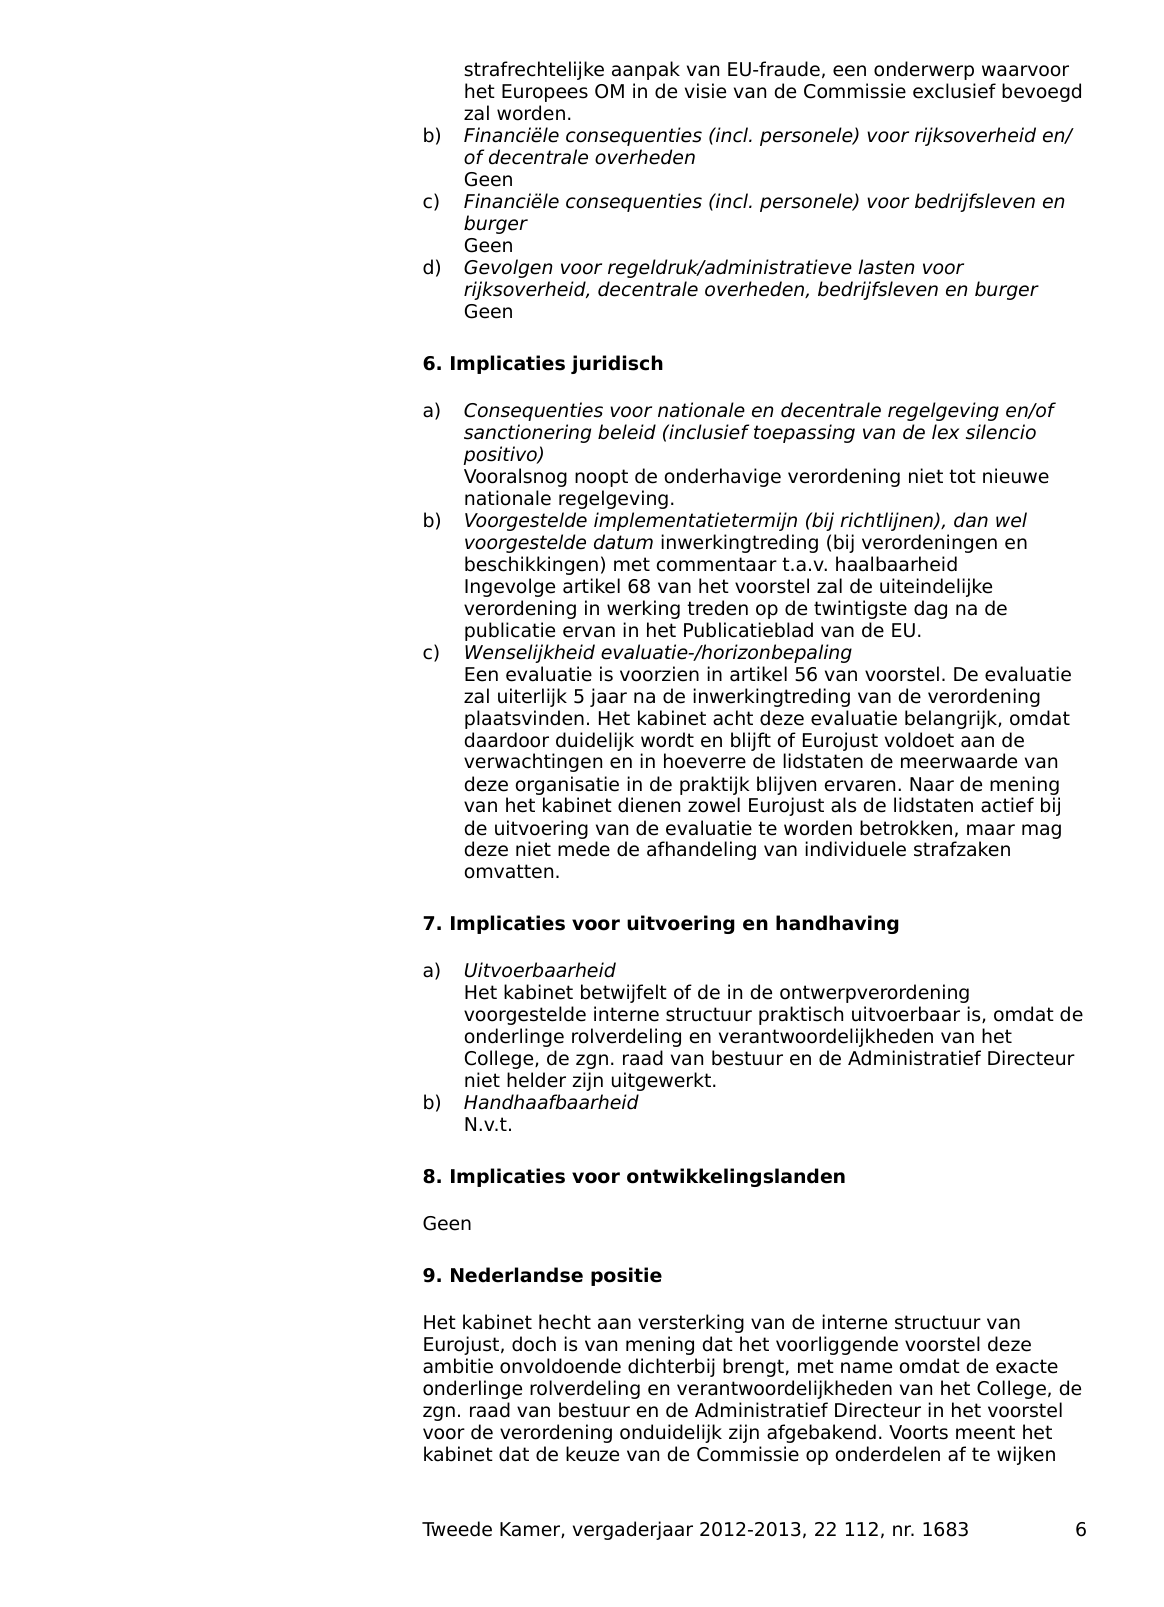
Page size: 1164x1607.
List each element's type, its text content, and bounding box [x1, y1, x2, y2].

text c) Financiële consequenties (incl. personele) voor bedrijfsleven en burger [422, 191, 1087, 235]
text Het kabinet hecht aan versterking van de interne structuur van Eurojust, doch is van mening dat het voorliggende voorstel deze ambitie onvoldoende dichterbij brengt, met name omdat de exacte onderlinge rolverdeling en verantwoordelijkheden van het College, de zgn. raad van bestuur en de Administratief Directeur in het voorstel voor de verordening onduidelijk zijn afgebakend. Voorts meent het kabinet dat de keuze van de Commissie op onderdelen af te wijken [422, 1312, 1087, 1466]
subtitle 8. Implicaties voor ontwikkelingslanden [422, 1166, 1087, 1188]
text b) Handhaafbaarheid [422, 1092, 1087, 1114]
subtitle 7. Implicaties voor uitvoering en handhaving [422, 913, 1087, 935]
text a) Consequenties voor nationale en decentrale regelgeving en/of sanctionering beleid (inclusief toepassing van de lex silencio positivo) [422, 400, 1087, 466]
text Vooralsnog noopt de onderhavige verordening niet tot nieuwe nationale regelgeving. [464, 466, 1087, 510]
text Ingevolge artikel 68 van het voorstel zal de uiteindelijke verordening in werking treden op de twintigste dag na de publicatie ervan in het Publicatieblad van de EU. [464, 576, 1087, 642]
text Geen [422, 1213, 1087, 1235]
text strafrechtelijke aanpak van EU-fraude, een onderwerp waarvoor het Europees OM in de visie van de Commissie exclusief bevoegd zal worden. [464, 59, 1087, 125]
text Het kabinet betwijfelt of de in de ontwerpverordening voorgestelde interne structuur praktisch uitvoerbaar is, omdat de onderlinge rolverdeling en verantwoordelijkheden van het College, de zgn. raad van bestuur en de Administratief Directeur niet helder zijn uitgewerkt. [464, 982, 1087, 1092]
text Geen [464, 169, 1087, 191]
subtitle 6. Implicaties juridisch [422, 353, 1087, 375]
text N.v.t. [464, 1114, 1087, 1136]
subtitle 9. Nederlandse positie [422, 1265, 1087, 1287]
text c) Wenselijkheid evaluatie-/horizonbepaling [422, 642, 1087, 663]
text d) Gevolgen voor regeldruk/administratieve lasten voor rijksoverheid, decentrale overheden, bedrijfsleven en burger [422, 257, 1087, 301]
text b) Voorgestelde implementatietermijn (bij richtlijnen), dan wel voorgestelde datum inwerkingtreding (bij verordeningen en beschikkingen) met commentaar t.a.v. haalbaarheid [422, 510, 1087, 576]
text Geen [464, 235, 1087, 257]
text a) Uitvoerbaarheid [422, 960, 1087, 982]
text Geen [464, 301, 1087, 323]
text b) Financiële consequenties (incl. personele) voor rijksoverheid en/ of decentrale overheden [422, 125, 1087, 169]
text Een evaluatie is voorzien in artikel 56 van voorstel. De evaluatie zal uiterlijk 5 jaar na de inwerkingtreding van de verordening plaatsvinden. Het kabinet acht deze evaluatie belangrijk, omdat daardoor duidelijk wordt en blijft of Eurojust voldoet aan de verwachtingen en in hoeverre de lidstaten de meerwaarde van deze organisatie in de praktijk blijven ervaren. Naar de mening van het kabinet dienen zowel Eurojust als de lidstaten actief bij de uitvoering van de evaluatie te worden betrokken, maar mag deze niet mede de afhandeling van individuele strafzaken omvatten. [464, 663, 1087, 883]
